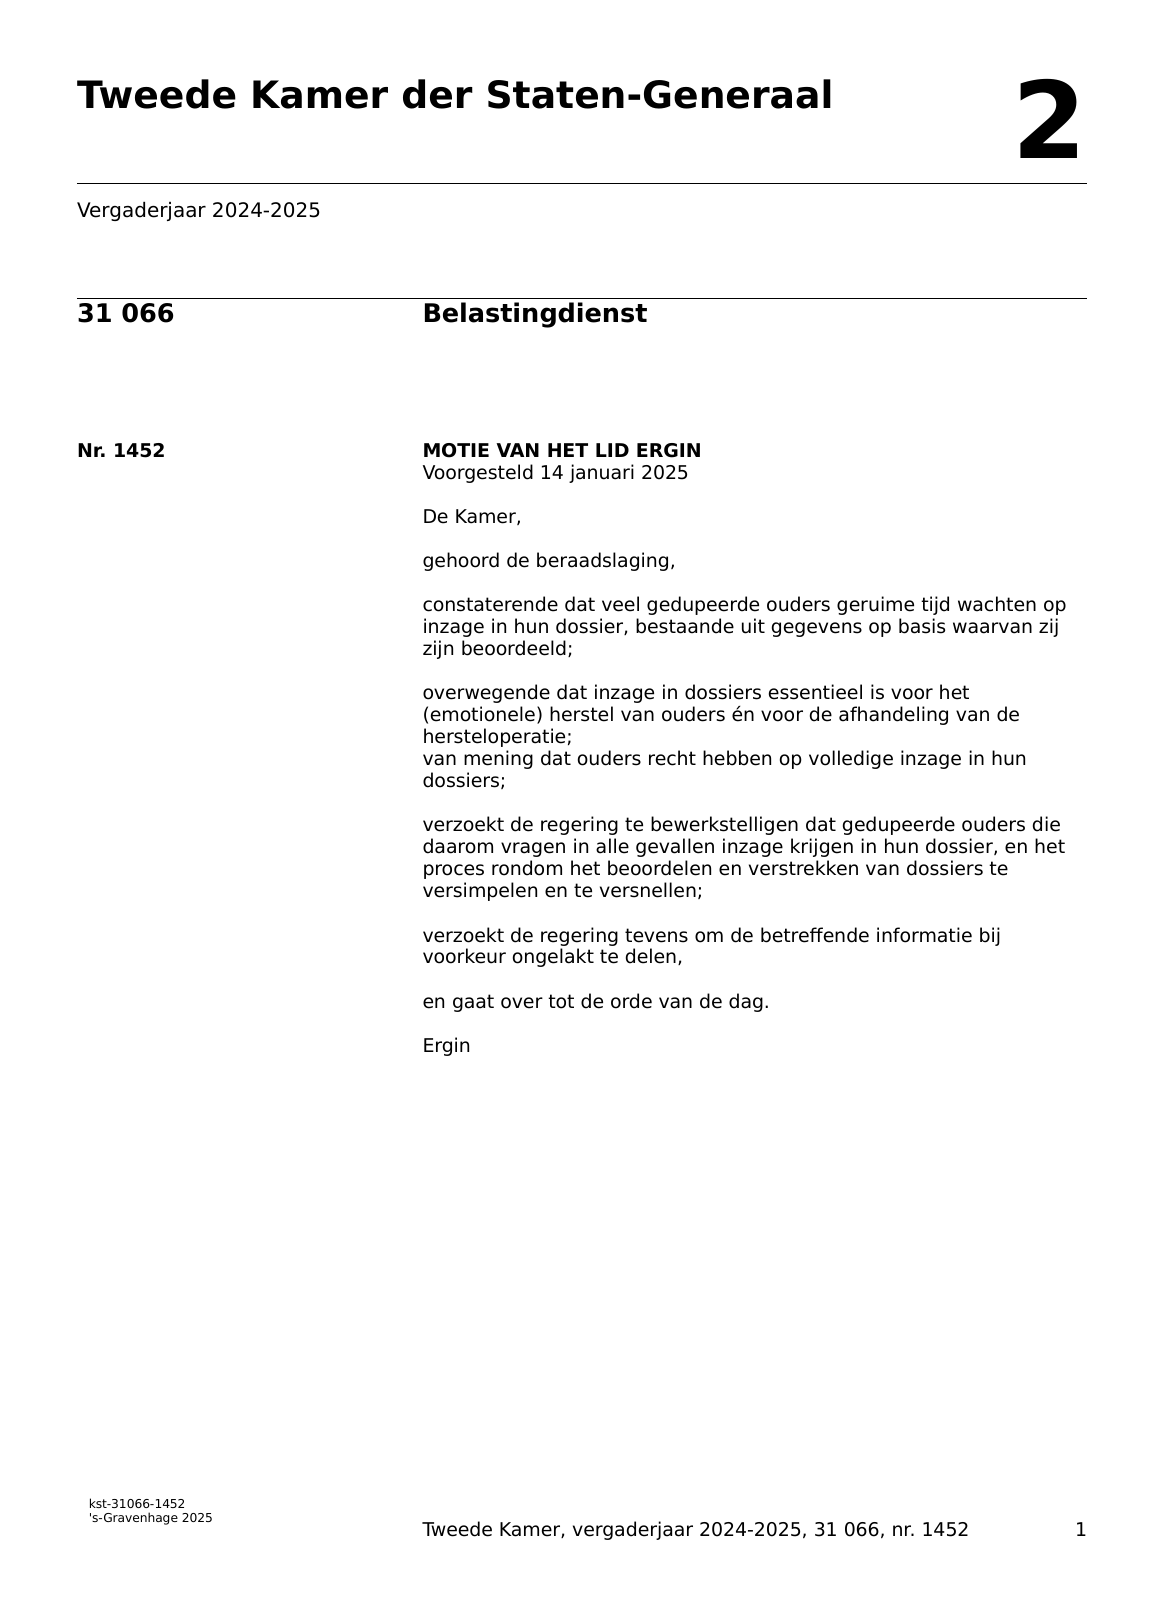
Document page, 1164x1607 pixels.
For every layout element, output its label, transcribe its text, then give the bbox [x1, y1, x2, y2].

text De Kamer, [422, 506, 1087, 528]
text 's-Gravenhage 2025 [88, 1511, 323, 1525]
text verzoekt de regering te bewerkstelligen dat gedupeerde ouders die daarom vragen in alle gevallen inzage krijgen in hun dossier, en het proces rondom het beoordelen en verstrekken van dossiers te versimpelen en te versnellen; [422, 814, 1087, 902]
subtitle Nr. 1452 MOTIE VAN HET LID ERGIN [77, 440, 1087, 462]
text en gaat over tot de orde van de dag. [422, 991, 1087, 1013]
table_header Tweede Kamer der Staten-Generaal [77, 59, 886, 183]
text Voorgesteld 14 januari 2025 [422, 462, 1087, 484]
text Ergin [422, 1035, 1087, 1057]
text constaterende dat veel gedupeerde ouders geruime tijd wachten op inzage in hun dossier, bestaande uit gegevens op basis waarvan zij zijn beoordeeld; [422, 594, 1087, 660]
text overwegende dat inzage in dossiers essentieel is voor het (emotionele) herstel van ouders én voor de afhandeling van de hersteloperatie; [422, 682, 1087, 748]
text verzoekt de regering tevens om de betreffende informatie bij voorkeur ongelakt te delen, [422, 924, 1087, 968]
subtitle 31 066 Belastingdienst [77, 299, 1087, 329]
text gehoord de beraadslaging, [422, 550, 1087, 572]
text kst-31066-1452 [88, 1497, 323, 1511]
table_header 2 [886, 59, 1087, 183]
text van mening dat ouders recht hebben op volledige inzage in hun dossiers; [422, 748, 1087, 792]
table_cell Vergaderjaar 2024-2025 [77, 184, 1087, 298]
